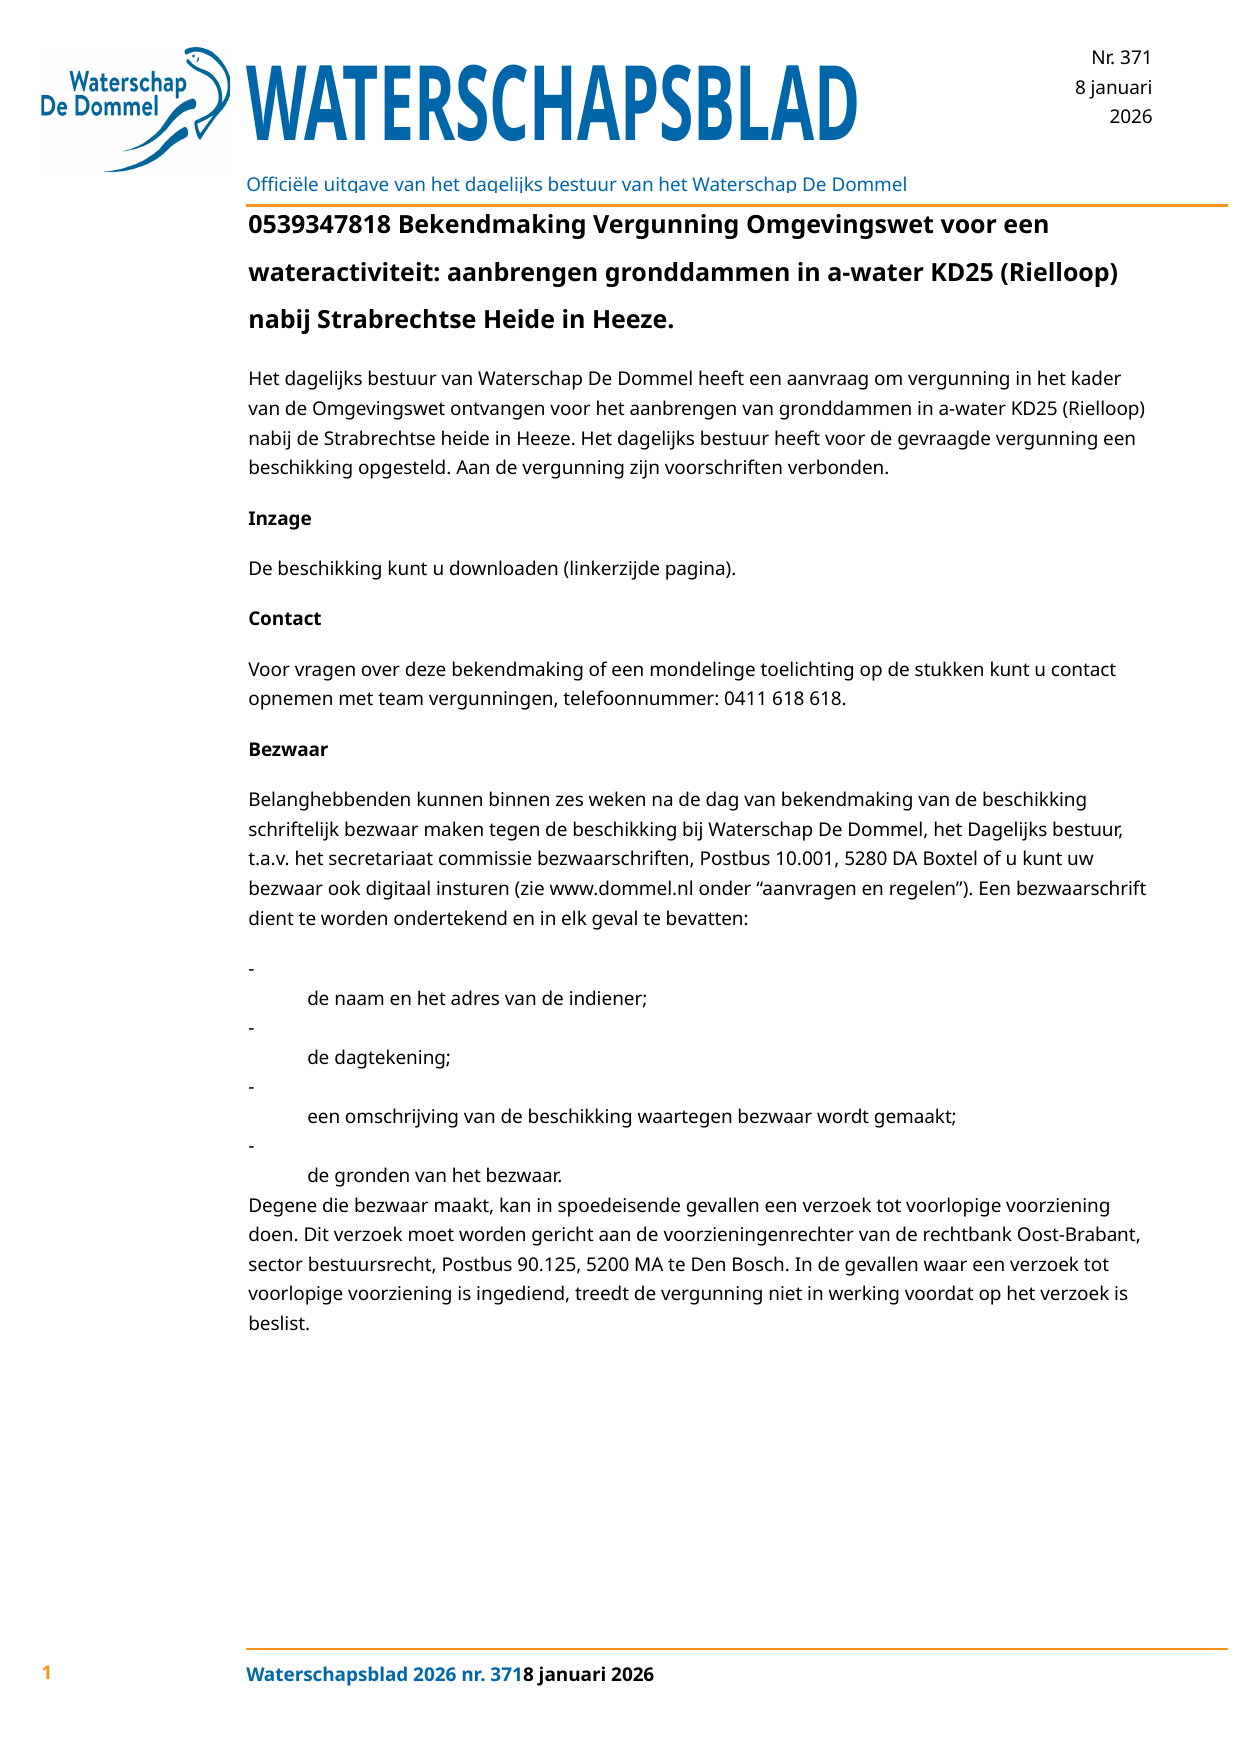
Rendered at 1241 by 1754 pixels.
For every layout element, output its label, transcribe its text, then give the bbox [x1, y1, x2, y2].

text De beschikking kunt u downloaden (linkerzijde pagina). [248, 555, 1152, 581]
text Contact [248, 606, 1152, 631]
text Voor vragen over deze bekendmaking of een mondelinge toelichting op de stukken kunt u contact opnemen met team vergunningen, telefoonnummer: 0411 618 618. [248, 656, 1152, 711]
list de dagtekening; [248, 1044, 1152, 1069]
text Belanghebbenden kunnen binnen zes weken na de dag van bekendmaking van de beschikking schriftelijk bezwaar maken tegen de beschikking bij Waterschap De Dommel, het Dagelijks bestuur, t.a.v. het secretariaat commissie bezwaarschriften, Postbus 10.001, 5280 DA Boxtel of u kunt uw bezwaar ook digitaal insturen (zie www.dommel.nl onder “aanvragen en regelen”). Een bezwaarschrift dient te worden ondertekend en in elk geval te bevatten: [248, 786, 1152, 930]
list een omschrijving van de beschikking waartegen bezwaar wordt gemaakt; [248, 1103, 1152, 1129]
list de gronden van het bezwaar. [248, 1162, 1152, 1188]
text Het dagelijks bestuur van Waterschap De Dommel heeft een aanvraag om vergunning in het kader van de Omgevingswet ontvangen voor het aanbrengen van gronddammen in a-water KD25 (Rielloop) nabij de Strabrechtse heide in Heeze. Het dagelijks bestuur heeft voor de gevraagde vergunning een beschikking opgesteld. Aan de vergunning zijn voorschriften verbonden. [248, 366, 1152, 480]
text 0539347818 Bekendmaking Vergunning Omgevingswet voor een wateractiviteit: aanbrengen gronddammen in a-water KD25 (Rielloop) nabij Strabrechtse Heide in Heeze. [248, 207, 1152, 336]
picture [45, 99, 51, 111]
text Degene die bezwaar maakt, kan in spoedeisende gevallen een verzoek tot voorlopige voorziening doen. Dit verzoek moet worden gericht aan de voorzieningenrechter van de rechtbank Oost-Brabant, sector bestuursrecht, Postbus 90.125, 5200 MA te Den Bosch. In de gevallen waar een verzoek tot voorlopige voorziening is ingediend, treedt de vergunning niet in werking voordat op het verzoek is beslist. [248, 1192, 1152, 1336]
text Bezwaar [248, 736, 1152, 762]
text Inzage [248, 505, 1152, 530]
picture [204, 47, 231, 76]
picture [198, 118, 210, 131]
picture [41, 47, 231, 172]
list de naam en het adres van de indiener; [248, 985, 1152, 1010]
